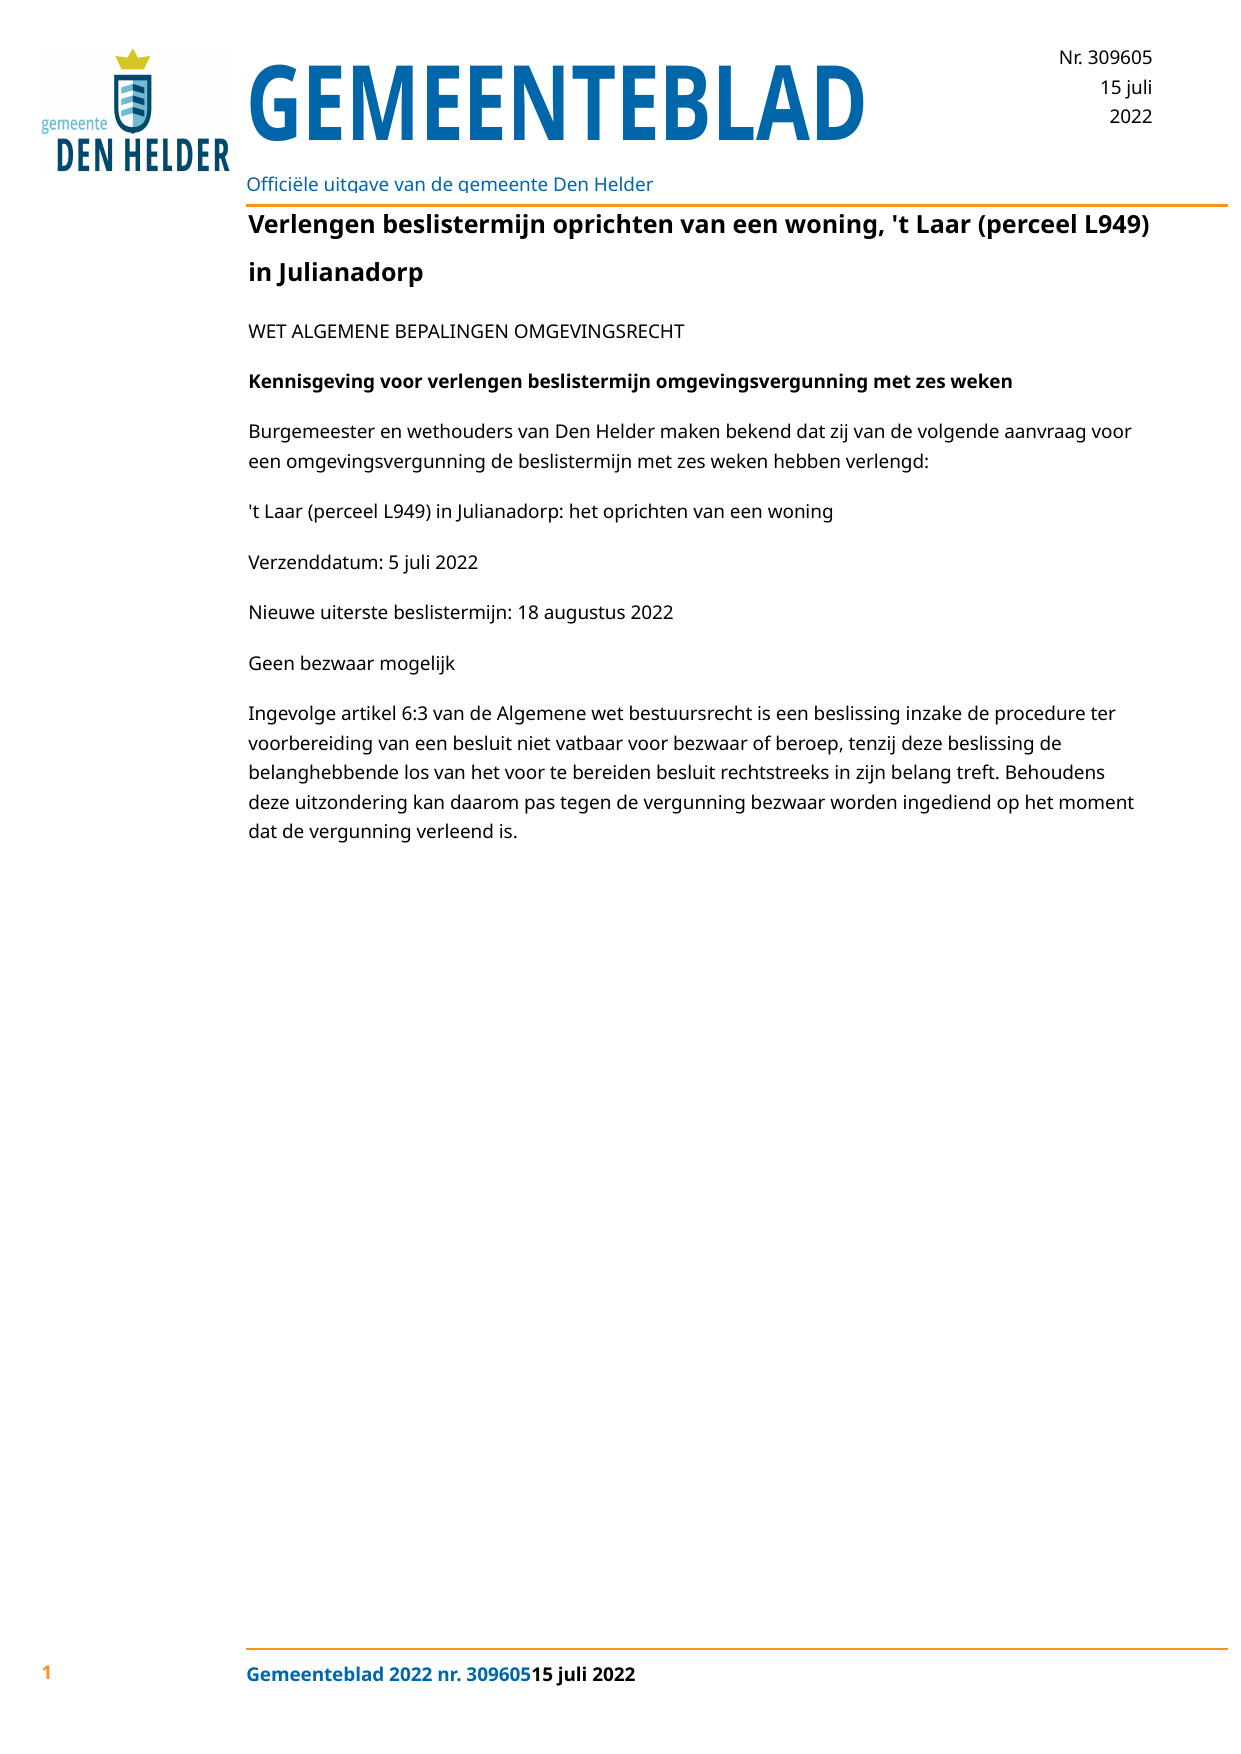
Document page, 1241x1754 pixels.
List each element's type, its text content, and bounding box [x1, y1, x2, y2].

text Nieuwe uiterste beslistermijn: 18 augustus 2022 [248, 599, 1152, 625]
text Ingevolge artikel 6:3 van de Algemene wet bestuursrecht is een beslissing inzake de procedure ter voorbereiding van een besluit niet vatbaar voor bezwaar of beroep, tenzij deze beslissing de belanghebbende los van het voor te bereiden besluit rechtstreeks in zijn belang treft. Behoudens deze uitzondering kan daarom pas tegen de vergunning bezwaar worden ingediend op het moment dat de vergunning verleend is. [248, 700, 1152, 844]
picture [63, 144, 68, 165]
picture [41, 47, 231, 172]
picture [130, 157, 135, 172]
text WET ALGEMENE BEPALINGEN OMGEVINGSRECHT [248, 318, 1152, 344]
text Verzenddatum: 5 juli 2022 [248, 549, 1152, 575]
text Kennisgeving voor verlengen beslistermijn omgevingsvergunning met zes weken [248, 368, 1152, 394]
text Burgemeester en wethouders van Den Helder maken bekend dat zij van de volgende aanvraag voor een omgevingsvergunning de beslistermijn met zes weken hebben verlengd: [248, 419, 1152, 474]
text Geen bezwaar mogelijk [248, 650, 1152, 676]
text Verlengen beslistermijn oprichten van een woning, 't Laar (perceel L949) in Julianadorp [248, 207, 1152, 288]
picture [100, 154, 106, 172]
text 't Laar (perceel L949) in Julianadorp: het oprichten van een woning [248, 499, 1152, 524]
picture [220, 160, 224, 172]
picture [182, 144, 187, 165]
